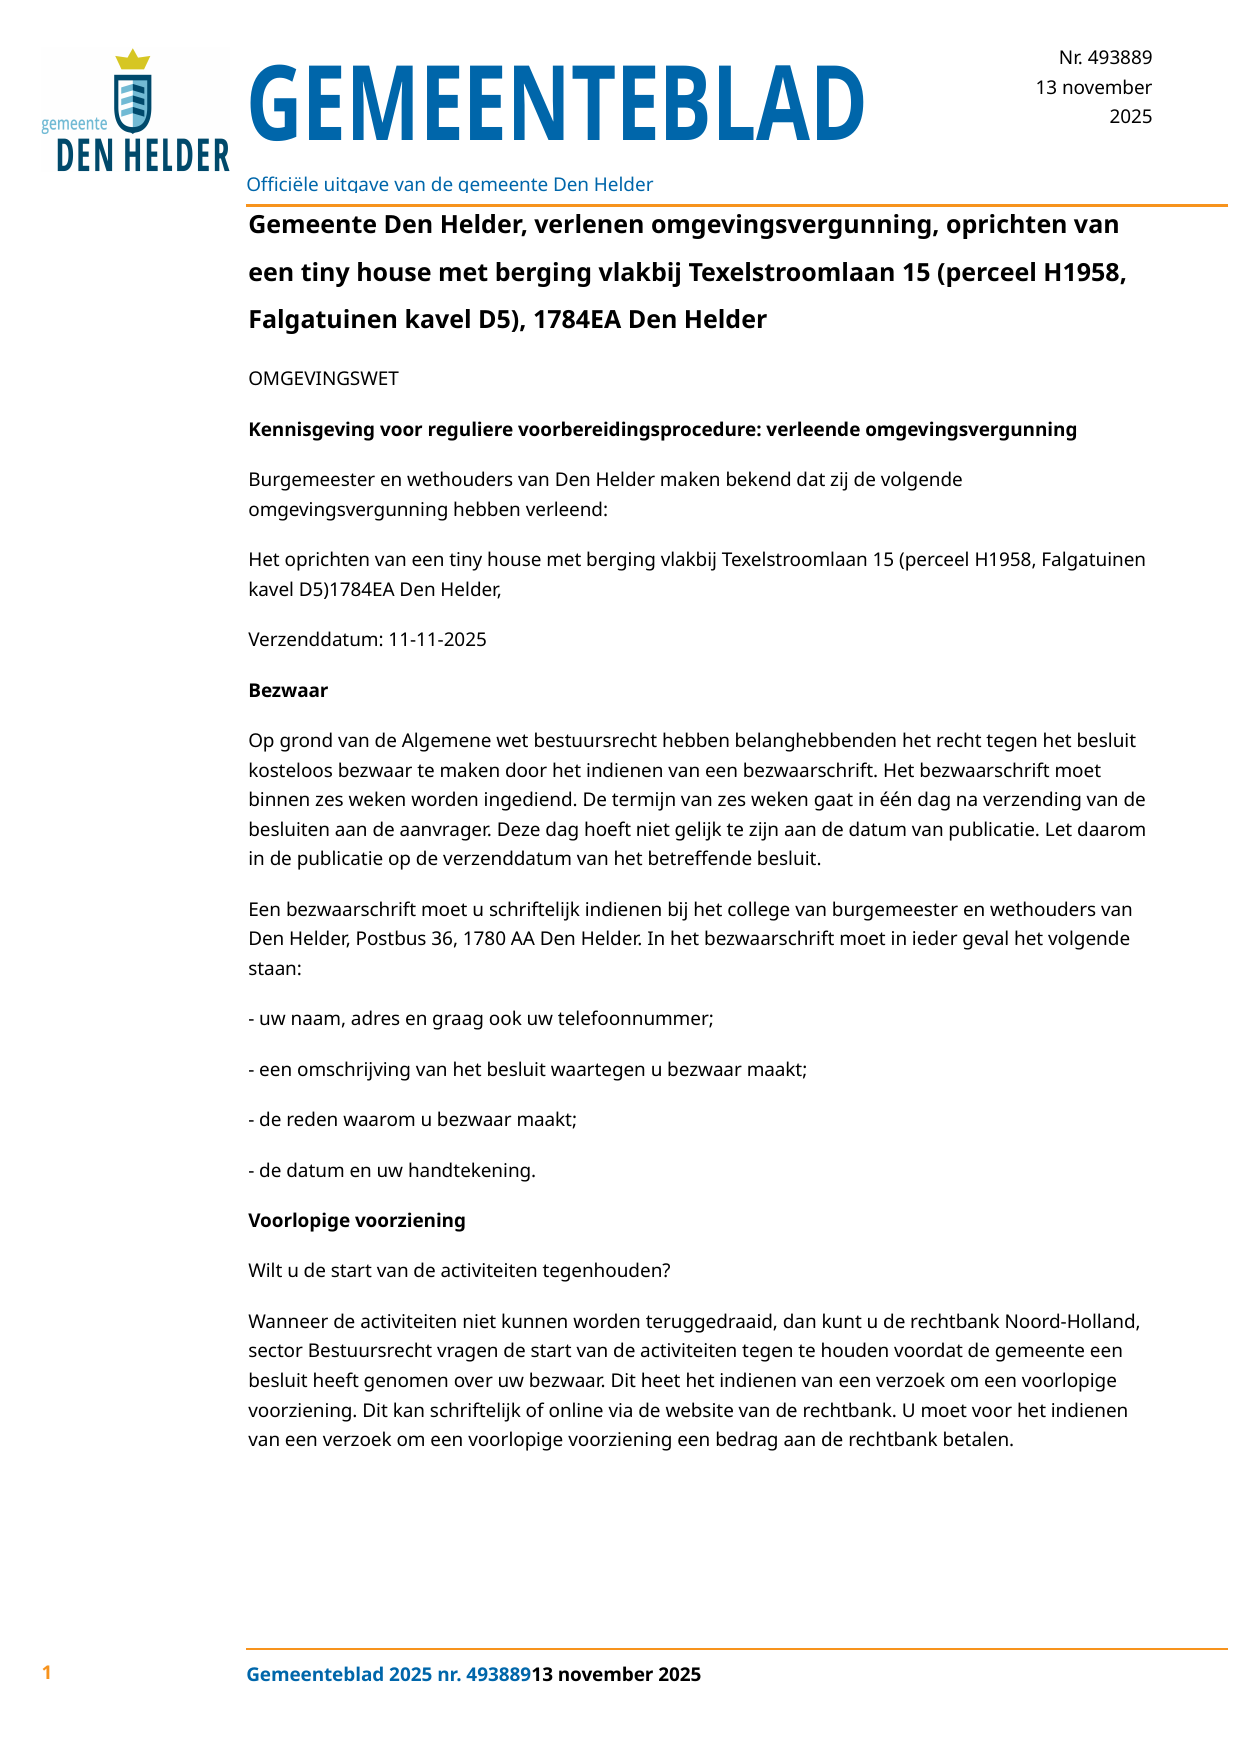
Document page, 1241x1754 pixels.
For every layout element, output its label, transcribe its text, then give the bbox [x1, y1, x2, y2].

picture [182, 144, 187, 165]
text Bezwaar [248, 677, 1152, 702]
text Burgemeester en wethouders van Den Helder maken bekend dat zij de volgende omgevingsvergunning hebben verleend: [248, 466, 1152, 522]
text Voorlopige voorziening [248, 1207, 1152, 1233]
text Wilt u de start van de activiteiten tegenhouden? [248, 1258, 1152, 1283]
text Een bezwaarschrift moet u schriftelijk indienen bij het college van burgemeester en wethouders van Den Helder, Postbus 36, 1780 AA Den Helder. In het bezwaarschrift moet in ieder geval het volgende staan: [248, 896, 1152, 981]
text - een omschrijving van het besluit waartegen u bezwaar maakt; [248, 1056, 1152, 1082]
text - de reden waarom u bezwaar maakt; [248, 1106, 1152, 1132]
text Verzenddatum: 11-11-2025 [248, 626, 1152, 652]
text Wanneer de activiteiten niet kunnen worden teruggedraaid, dan kunt u de rechtbank Noord-Holland, sector Bestuursrecht vragen de start van de activiteiten tegen te houden voordat de gemeente een besluit heeft genomen over uw bezwaar. Dit heet het indienen van een verzoek om een voorlopige voorziening. Dit kan schriftelijk of online via de website van de rechtbank. U moet voor het indienen van een verzoek om een voorlopige voorziening een bedrag aan de rechtbank betalen. [248, 1308, 1152, 1452]
picture [130, 157, 135, 172]
picture [41, 47, 231, 172]
picture [100, 154, 106, 172]
text Kennisgeving voor reguliere voorbereidingsprocedure: verleende omgevingsvergunning [248, 416, 1152, 442]
text Het oprichten van een tiny house met berging vlakbij Texelstroomlaan 15 (perceel H1958, Falgatuinen kavel D5)1784EA Den Helder, [248, 546, 1152, 602]
text Op grond van de Algemene wet bestuursrecht hebben belanghebbenden het recht tegen het besluit kosteloos bezwaar te maken door het indienen van een bezwaarschrift. Het bezwaarschrift moet binnen zes weken worden ingediend. De termijn van zes weken gaat in één dag na verzending van de besluiten aan de aanvrager. Deze dag hoeft niet gelijk te zijn aan de datum van publicatie. Let daarom in de publicatie op de verzenddatum van het betreffende besluit. [248, 727, 1152, 871]
text Gemeente Den Helder, verlenen omgevingsvergunning, oprichten van een tiny house met berging vlakbij Texelstroomlaan 15 (perceel H1958, Falgatuinen kavel D5), 1784EA Den Helder [248, 207, 1152, 336]
text OMGEVINGSWET [248, 366, 1152, 391]
text - de datum en uw handtekening. [248, 1157, 1152, 1182]
picture [63, 144, 68, 165]
picture [220, 160, 224, 172]
text - uw naam, adres en graag ook uw telefoonnummer; [248, 1006, 1152, 1031]
